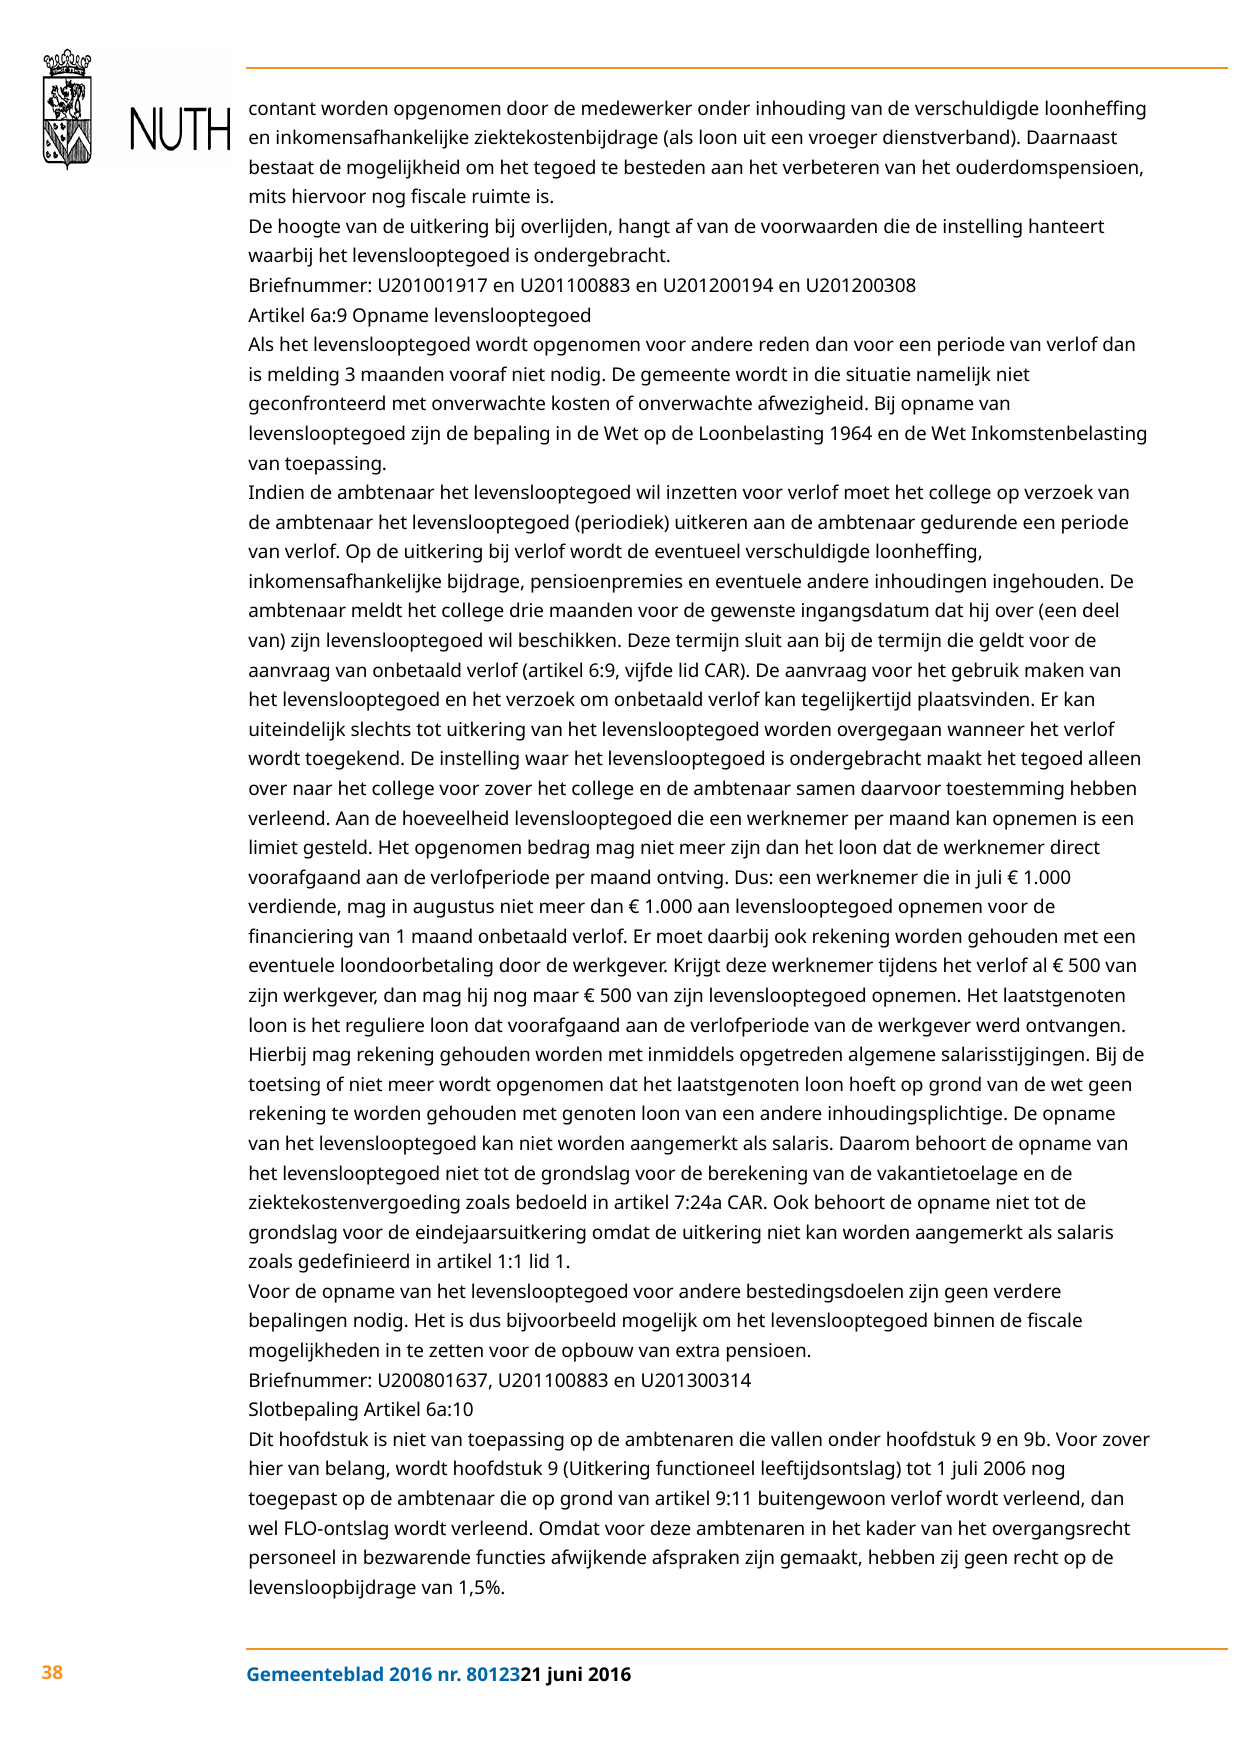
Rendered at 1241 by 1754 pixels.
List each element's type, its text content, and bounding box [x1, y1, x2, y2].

text Indien de ambtenaar het levenslooptegoed wil inzetten voor verlof moet het college op verzoek van de ambtenaar het levenslooptegoed (periodiek) uitkeren aan de ambtenaar gedurende een periode van verlof. Op de uitkering bij verlof wordt de eventueel verschuldigde loonheffing, inkomensafhankelijke bijdrage, pensioenpremies en eventuele andere inhoudingen ingehouden. De ambtenaar meldt het college drie maanden voor de gewenste ingangsdatum dat hij over (een deel van) zijn levenslooptegoed wil beschikken. Deze termijn sluit aan bij de termijn die geldt voor de aanvraag van onbetaald verlof (artikel 6:9, vijfde lid CAR). De aanvraag voor het gebruik maken van het levenslooptegoed en het verzoek om onbetaald verlof kan tegelijkertijd plaatsvinden. Er kan uiteindelijk slechts tot uitkering van het levenslooptegoed worden overgegaan wanneer het verlof wordt toegekend. De instelling waar het levenslooptegoed is ondergebracht maakt het tegoed alleen over naar het college voor zover het college en de ambtenaar samen daarvoor toestemming hebben verleend. Aan de hoeveelheid levenslooptegoed die een werknemer per maand kan opnemen is een limiet gesteld. Het opgenomen bedrag mag niet meer zijn dan het loon dat de werknemer direct voorafgaand aan de verlofperiode per maand ontving. Dus: een werknemer die in juli € 1.000 verdiende, mag in augustus niet meer dan € 1.000 aan levenslooptegoed opnemen voor de financiering van 1 maand onbetaald verlof. Er moet daarbij ook rekening worden gehouden met een eventuele loondoorbetaling door de werkgever. Krijgt deze werknemer tijdens het verlof al € 500 van zijn werkgever, dan mag hij nog maar € 500 van zijn levenslooptegoed opnemen. Het laatstgenoten loon is het reguliere loon dat voorafgaand aan de verlofperiode van de werkgever werd ontvangen. Hierbij mag rekening gehouden worden met inmiddels opgetreden algemene salarisstijgingen. Bij de toetsing of niet meer wordt opgenomen dat het laatstgenoten loon hoeft op grond van de wet geen rekening te worden gehouden met genoten loon van een andere inhoudingsplichtige. De opname van het levenslooptegoed kan niet worden aangemerkt als salaris. Daarom behoort de opname van het levenslooptegoed niet tot de grondslag voor de berekening van de vakantietoelage en de ziektekostenvergoeding zoals bedoeld in artikel 7:24a CAR. Ook behoort de opname niet tot de grondslag voor de eindejaarsuitkering omdat de uitkering niet kan worden aangemerkt als salaris zoals gedefinieerd in artikel 1:1 lid 1. [248, 479, 1152, 1274]
text Slotbepaling Artikel 6a:10 [248, 1396, 1152, 1422]
text Artikel 6a:9 Opname levenslooptegoed [248, 302, 1152, 328]
text Briefnummer: U201001917 en U201100883 en U201200194 en U201200308 [248, 272, 1152, 298]
text Voor de opname van het levenslooptegoed voor andere bestedingsdoelen zijn geen verdere bepalingen nodig. Het is dus bijvoorbeeld mogelijk om het levenslooptegoed binnen de fiscale mogelijkheden in te zetten voor de opbouw van extra pensioen. [248, 1278, 1152, 1363]
text De hoogte van de uitkering bij overlijden, hangt af van de voorwaarden die de instelling hanteert waarbij het levenslooptegoed is ondergebracht. [248, 213, 1152, 268]
picture [41, 47, 231, 172]
text Briefnummer: U200801637, U201100883 en U201300314 [248, 1367, 1152, 1393]
text contant worden opgenomen door de medewerker onder inhouding van de verschuldigde loonheffing en inkomensafhankelijke ziektekostenbijdrage (als loon uit een vroeger dienstverband). Daarnaast bestaat de mogelijkheid om het tegoed te besteden aan het verbeteren van het ouderdomspensioen, mits hiervoor nog fiscale ruimte is. [248, 95, 1152, 209]
text Dit hoofdstuk is niet van toepassing op de ambtenaren die vallen onder hoofdstuk 9 en 9b. Voor zover hier van belang, wordt hoofdstuk 9 (Uitkering functioneel leeftijdsontslag) tot 1 juli 2006 nog toegepast op de ambtenaar die op grond van artikel 9:11 buitengewoon verlof wordt verleend, dan wel FLO-ontslag wordt verleend. Omdat voor deze ambtenaren in het kader van het overgangsrecht personeel in bezwarende functies afwijkende afspraken zijn gemaakt, hebben zij geen recht op de levensloopbijdrage van 1,5%. [248, 1426, 1152, 1600]
text Als het levenslooptegoed wordt opgenomen voor andere reden dan voor een periode van verlof dan is melding 3 maanden vooraf niet nodig. De gemeente wordt in die situatie namelijk niet geconfronteerd met onverwachte kosten of onverwachte afwezigheid. Bij opname van levenslooptegoed zijn de bepaling in de Wet op de Loonbelasting 1964 en de Wet Inkomstenbelasting van toepassing. [248, 331, 1152, 476]
